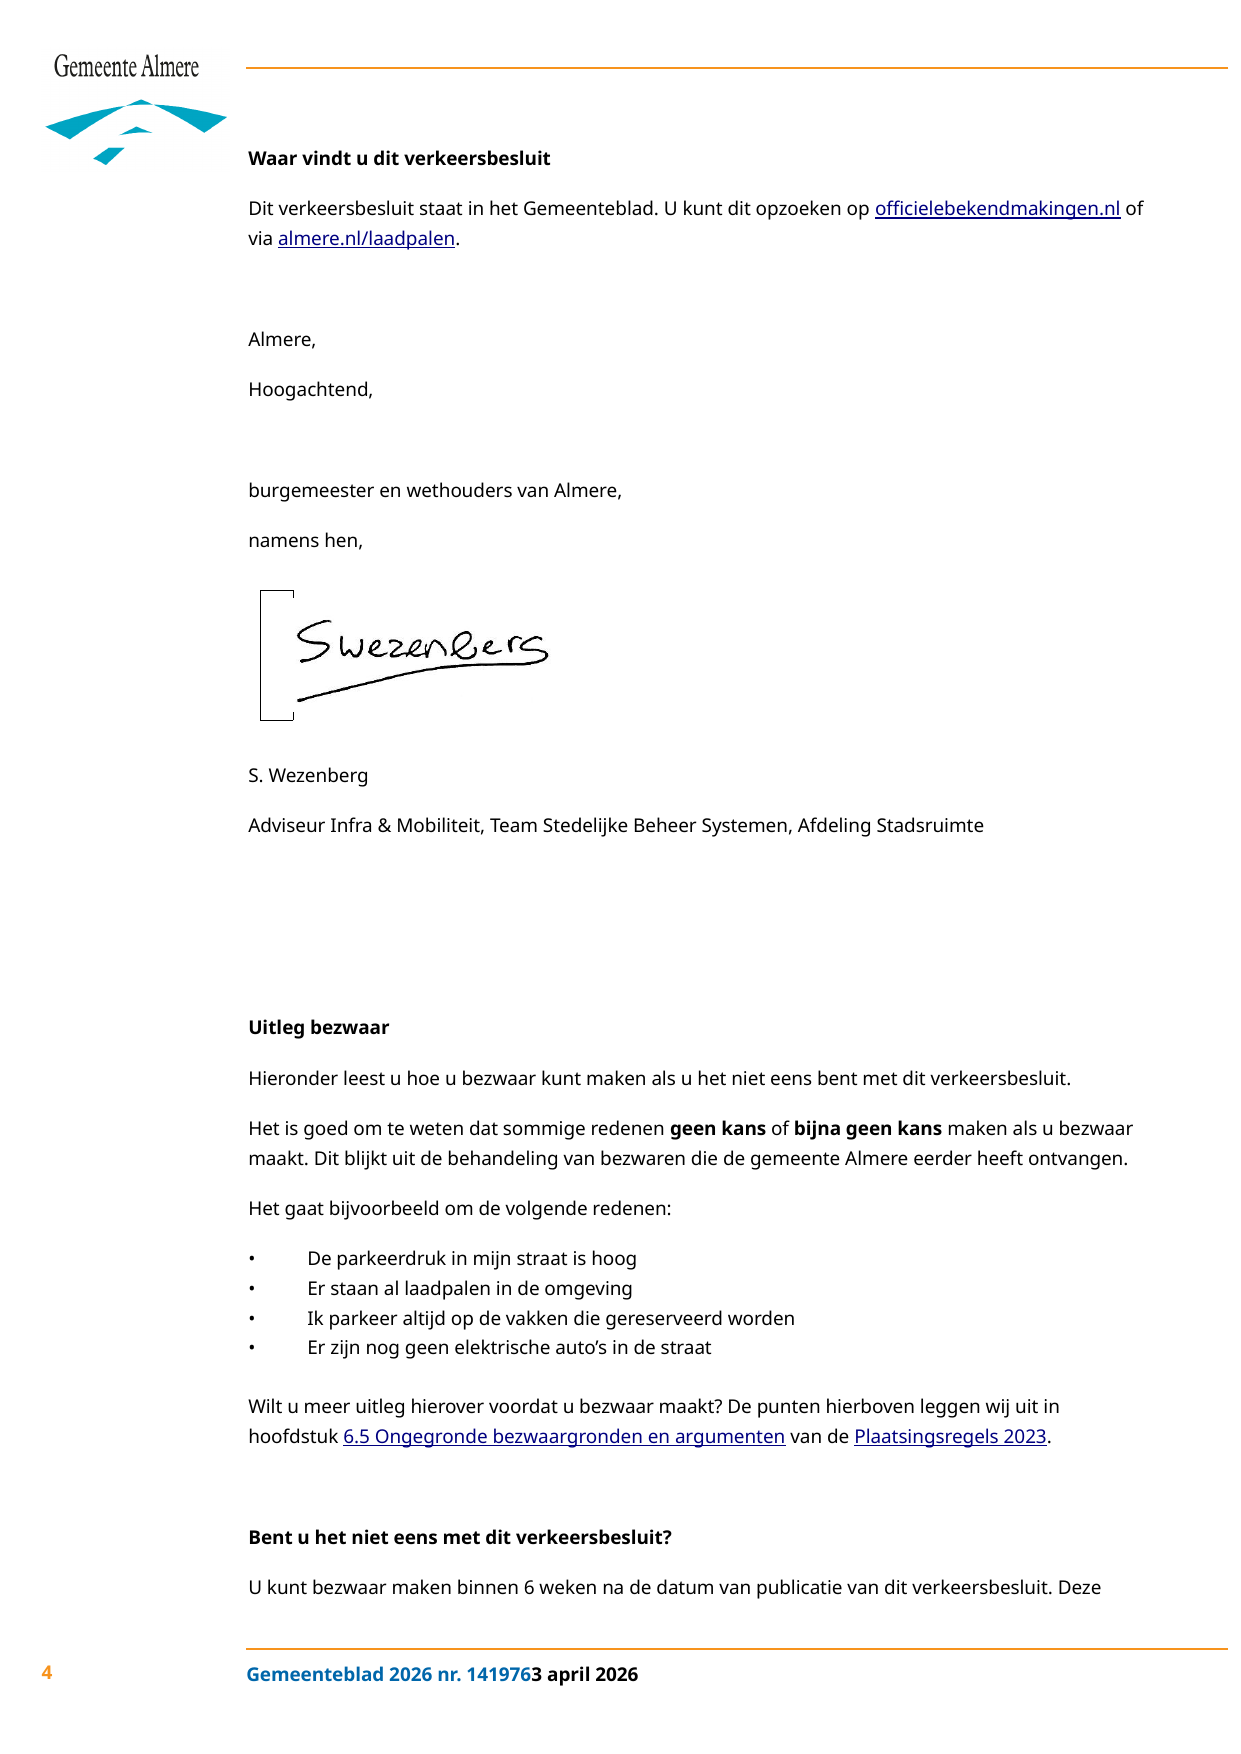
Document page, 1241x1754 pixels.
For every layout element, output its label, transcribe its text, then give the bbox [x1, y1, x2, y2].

text Almere, [248, 326, 1152, 352]
text U kunt bezwaar maken binnen 6 weken na de datum van publicatie van dit verkeersbesluit. Deze [248, 1574, 1152, 1600]
picture [41, 47, 231, 172]
text Wilt u meer uitleg hierover voordat u bezwaar maakt? De punten hierboven leggen wij uit in hoofdstuk 6.5 Ongegronde bezwaargronden en argumenten van de Plaatsingsregels 2023. [248, 1393, 1152, 1449]
text Het gaat bijvoorbeeld om de volgende redenen: [248, 1195, 1152, 1221]
text Waar vindt u dit verkeersbesluit [248, 145, 1152, 171]
text Hoogachtend, [248, 376, 1152, 402]
picture [268, 598, 576, 712]
text namens hen, [248, 528, 1152, 553]
text Uitleg bezwaar [248, 1014, 1152, 1040]
text S. Wezenberg [248, 762, 1152, 788]
list De parkeerdruk in mijn straat is hoog [248, 1246, 1152, 1271]
text Het is goed om te weten dat sommige redenen geen kans of bijna geen kans maken als u bezwaar maakt. Dit blijkt uit de behandeling van bezwaren die de gemeente Almere eerder heeft ontvangen. [248, 1115, 1152, 1171]
text Adviseur Infra & Mobiliteit, Team Stedelijke Beheer Systemen, Afdeling Stadsruimte [248, 813, 1152, 838]
text Dit verkeersbesluit staat in het Gemeenteblad. U kunt dit opzoeken op officielebekendmakingen.nl of via almere.nl/laadpalen. [248, 196, 1152, 251]
text Hieronder leest u hoe u bezwaar kunt maken als u het niet eens bent met dit verkeersbesluit. [248, 1065, 1152, 1091]
list Er staan al laadpalen in de omgeving [248, 1275, 1152, 1301]
text burgemeester en wethouders van Almere, [248, 477, 1152, 503]
text Bent u het niet eens met dit verkeersbesluit? [248, 1524, 1152, 1550]
list Er zijn nog geen elektrische auto’s in de straat [248, 1334, 1152, 1360]
list Ik parkeer altijd op de vakken die gereserveerd worden [248, 1305, 1152, 1331]
